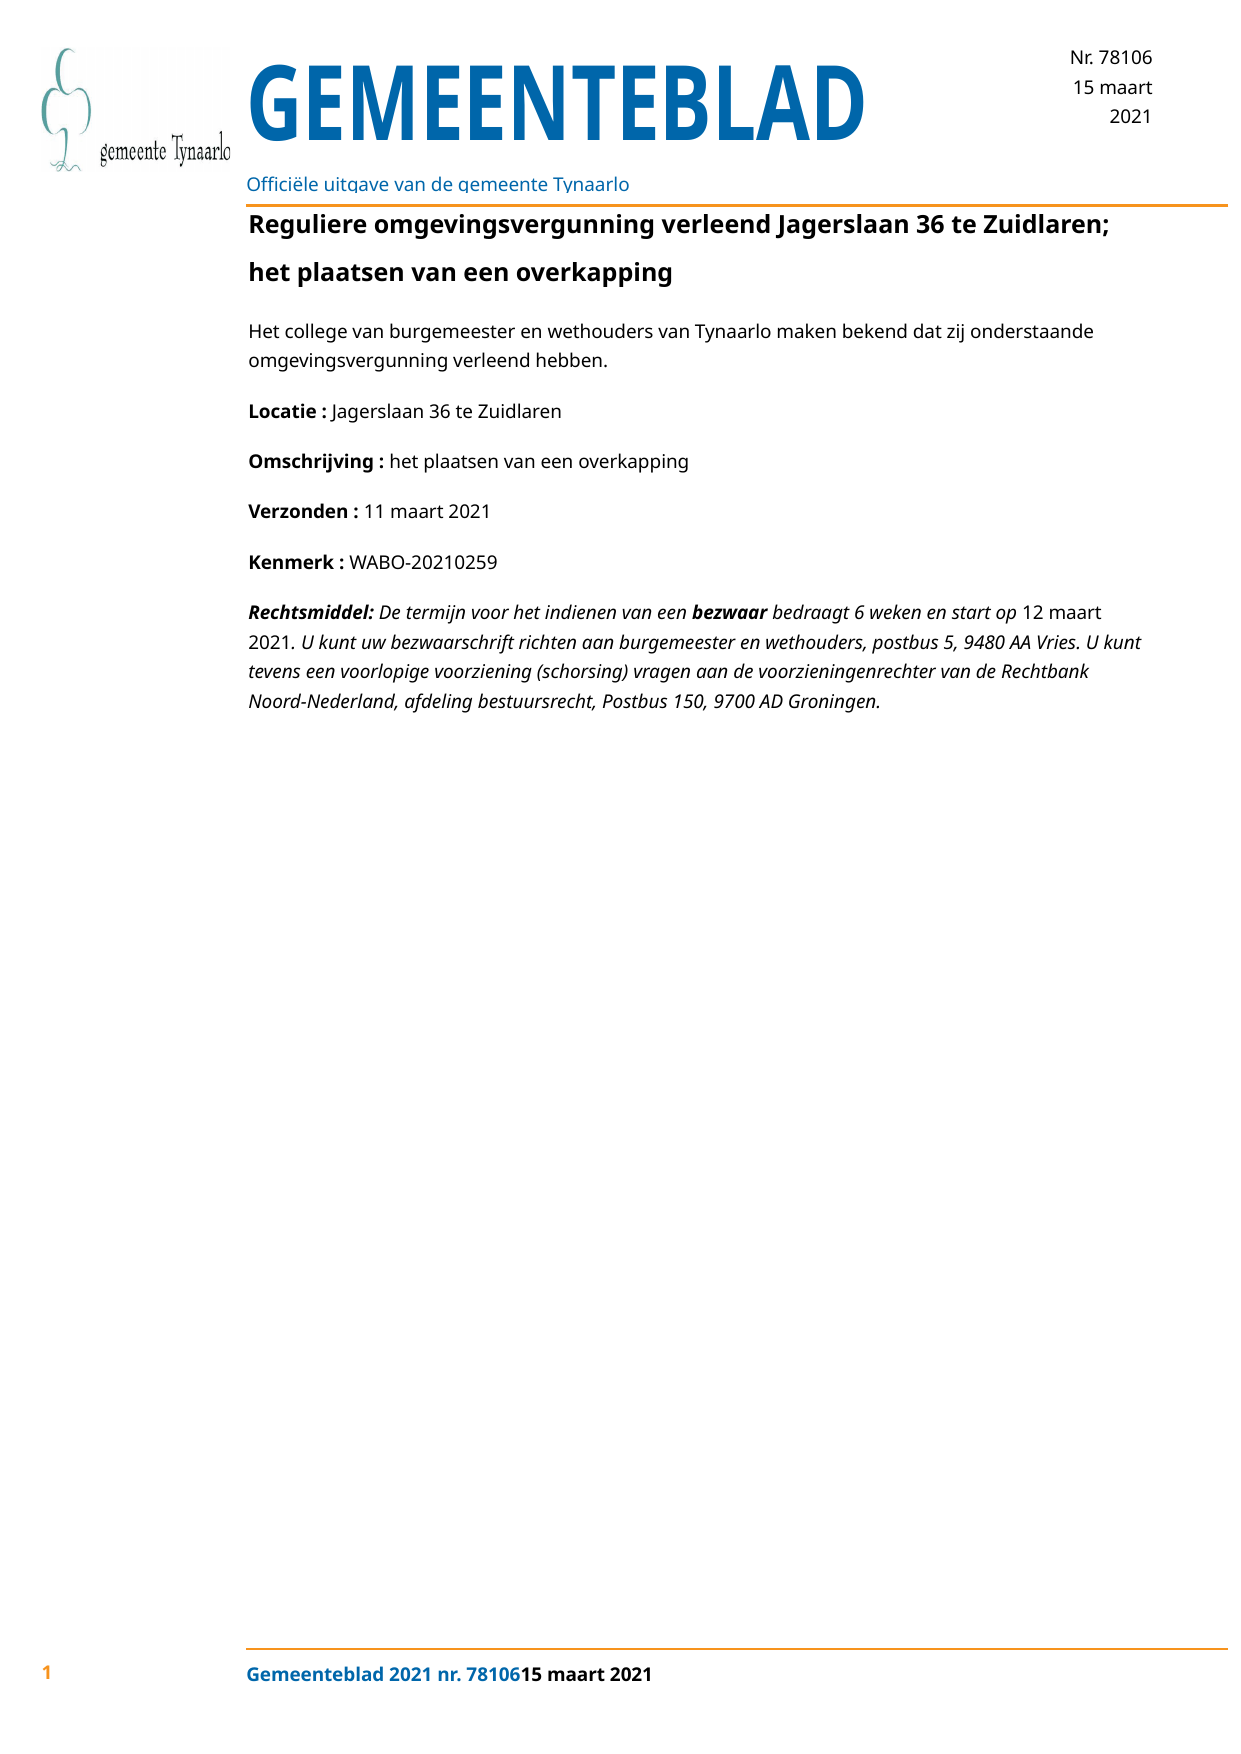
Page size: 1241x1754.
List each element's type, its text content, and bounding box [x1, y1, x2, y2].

text Kenmerk : WABO-20210259 [248, 549, 1152, 575]
text Locatie : Jagerslaan 36 te Zuidlaren [248, 398, 1152, 424]
text Het college van burgemeester en wethouders van Tynaarlo maken bekend dat zij onderstaande omgevingsvergunning verleend hebben. [248, 318, 1152, 373]
picture [41, 47, 231, 172]
text Verzonden : 11 maart 2021 [248, 499, 1152, 524]
text Rechtsmiddel: De termijn voor het indienen van een bezwaar bedraagt 6 weken en start op 12 maart 2021. U kunt uw bezwaarschrift richten aan burgemeester en wethouders, postbus 5, 9480 AA Vries. U kunt tevens een voorlopige voorziening (schorsing) vragen aan de voorzieningenrechter van de Rechtbank Noord-Nederland, afdeling bestuursrecht, Postbus 150, 9700 AD Groningen. [248, 599, 1152, 714]
text Omschrijving : het plaatsen van een overkapping [248, 448, 1152, 474]
text Reguliere omgevingsvergunning verleend Jagerslaan 36 te Zuidlaren; het plaatsen van een overkapping [248, 207, 1152, 288]
